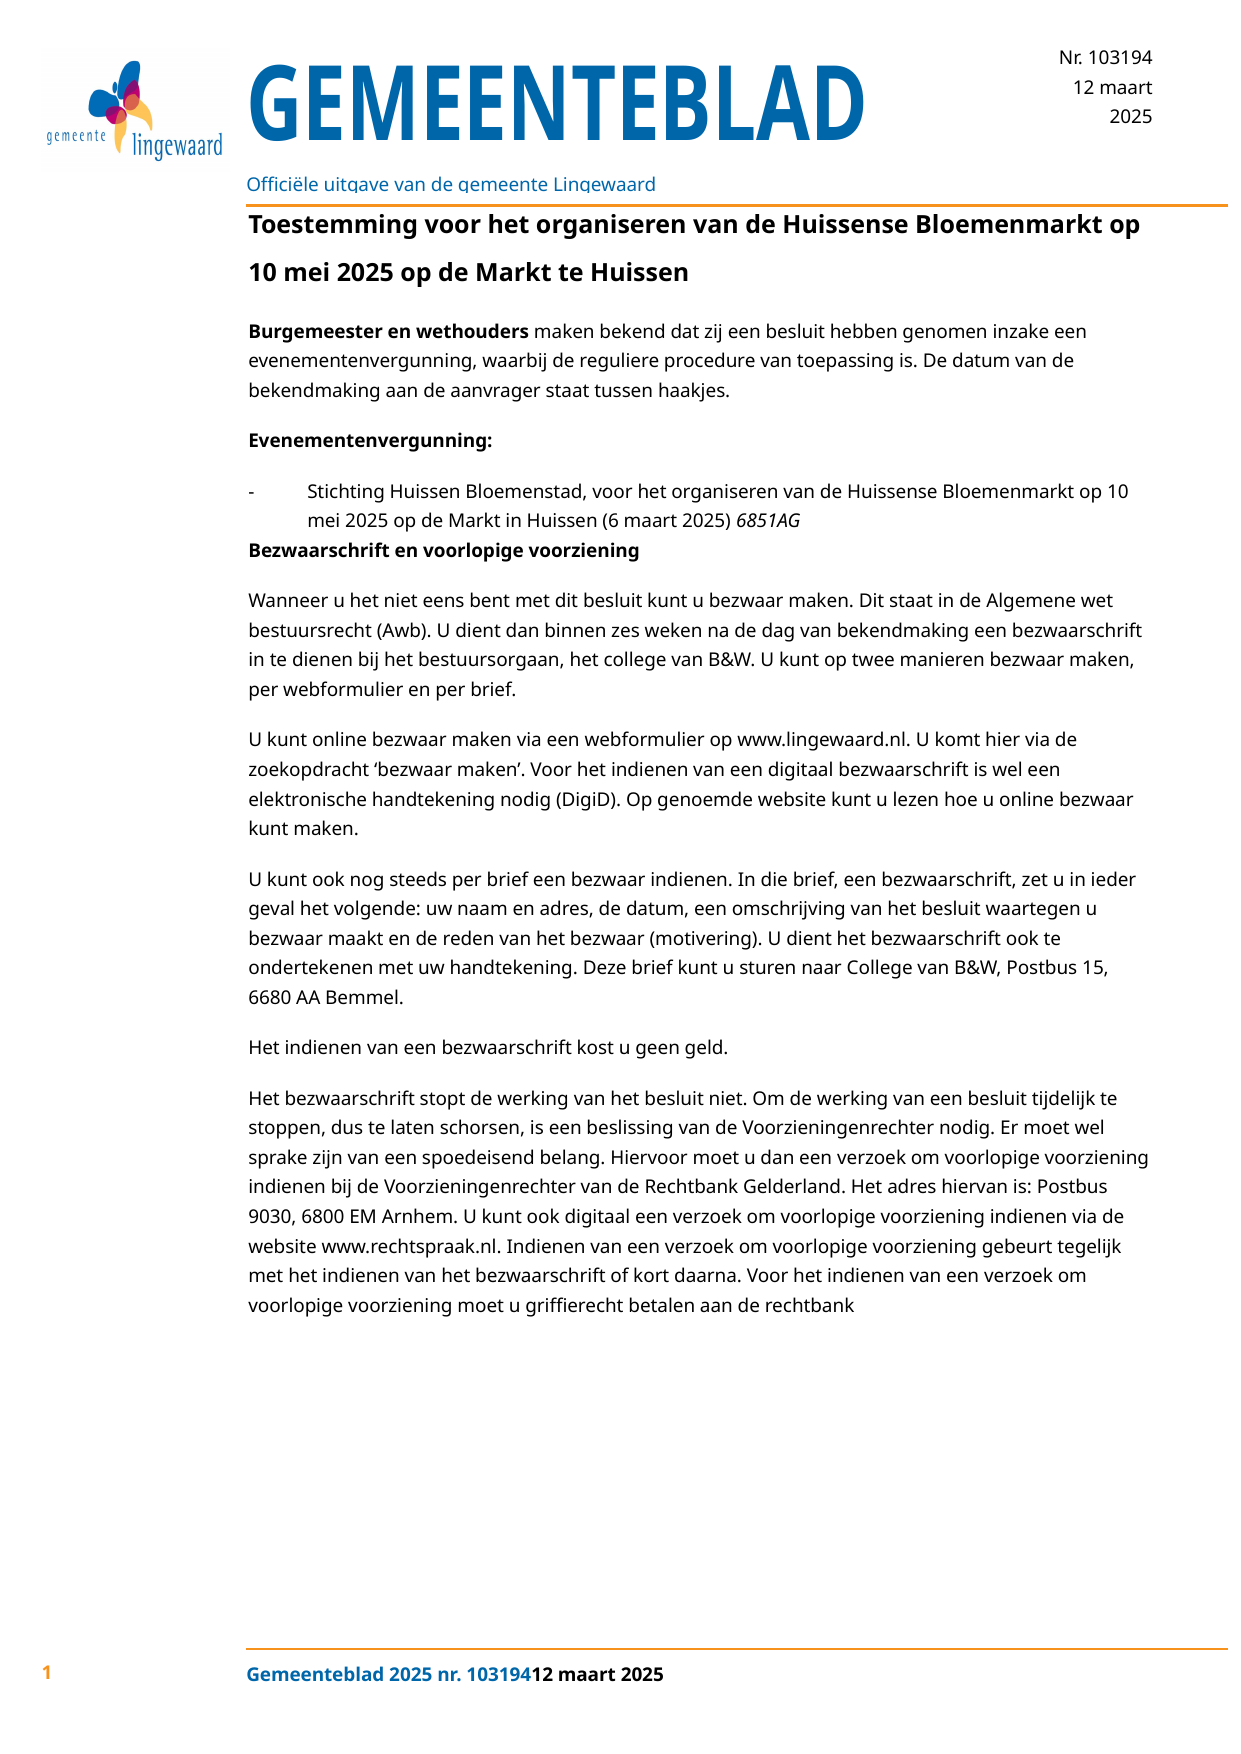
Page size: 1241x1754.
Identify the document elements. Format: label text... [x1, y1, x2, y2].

text Wanneer u het niet eens bent met dit besluit kunt u bezwaar maken. Dit staat in de Algemene wet bestuursrecht (Awb). U dient dan binnen zes weken na de dag van bekendmaking een bezwaarschrift in te dienen bij het bestuursorgaan, het college van B&W. U kunt op twee manieren bezwaar maken, per webformulier en per brief. [248, 587, 1152, 702]
text U kunt online bezwaar maken via een webformulier op www.lingewaard.nl. U komt hier via de zoekopdracht ‘bezwaar maken’. Voor het indienen van een digitaal bezwaarschrift is wel een elektronische handtekening nodig (DigiD). Op genoemde website kunt u lezen hoe u online bezwaar kunt maken. [248, 727, 1152, 841]
text Burgemeester en wethouders maken bekend dat zij een besluit hebben genomen inzake een evenementenvergunning, waarbij de reguliere procedure van toepassing is. De datum van de bekendmaking aan de aanvrager staat tussen haakjes. [248, 318, 1152, 403]
list Stichting Huissen Bloemenstad, voor het organiseren van de Huissense Bloemenmarkt op 10 mei 2025 op de Markt in Huissen (6 maart 2025) 6851AG [248, 478, 1152, 533]
picture [41, 47, 231, 172]
text Toestemming voor het organiseren van de Huissense Bloemenmarkt op 10 mei 2025 op de Markt te Huissen [248, 207, 1152, 288]
text Evenementenvergunning: [248, 427, 1152, 453]
text Bezwaarschrift en voorlopige voorziening [248, 537, 1152, 563]
text Het indienen van een bezwaarschrift kost u geen geld. [248, 1034, 1152, 1060]
text Het bezwaarschrift stopt de werking van het besluit niet. Om de werking van een besluit tijdelijk te stoppen, dus te laten schorsen, is een beslissing van de Voorzieningenrechter nodig. Er moet wel sprake zijn van een spoedeisend belang. Hiervoor moet u dan een verzoek om voorlopige voorziening indienen bij de Voorzieningenrechter van de Rechtbank Gelderland. Het adres hiervan is: Postbus 9030, 6800 EM Arnhem. U kunt ook digitaal een verzoek om voorlopige voorziening indienen via de website www.rechtspraak.nl. Indienen van een verzoek om voorlopige voorziening gebeurt tegelijk met het indienen van het bezwaarschrift of kort daarna. Voor het indienen van een verzoek om voorlopige voorziening moet u griffierecht betalen aan de rechtbank [248, 1085, 1152, 1318]
text U kunt ook nog steeds per brief een bezwaar indienen. In die brief, een bezwaarschrift, zet u in ieder geval het volgende: uw naam en adres, de datum, een omschrijving van het besluit waartegen u bezwaar maakt en de reden van het bezwaar (motivering). U dient het bezwaarschrift ook te ondertekenen met uw handtekening. Deze brief kunt u sturen naar College van B&W, Postbus 15, 6680 AA Bemmel. [248, 866, 1152, 1010]
